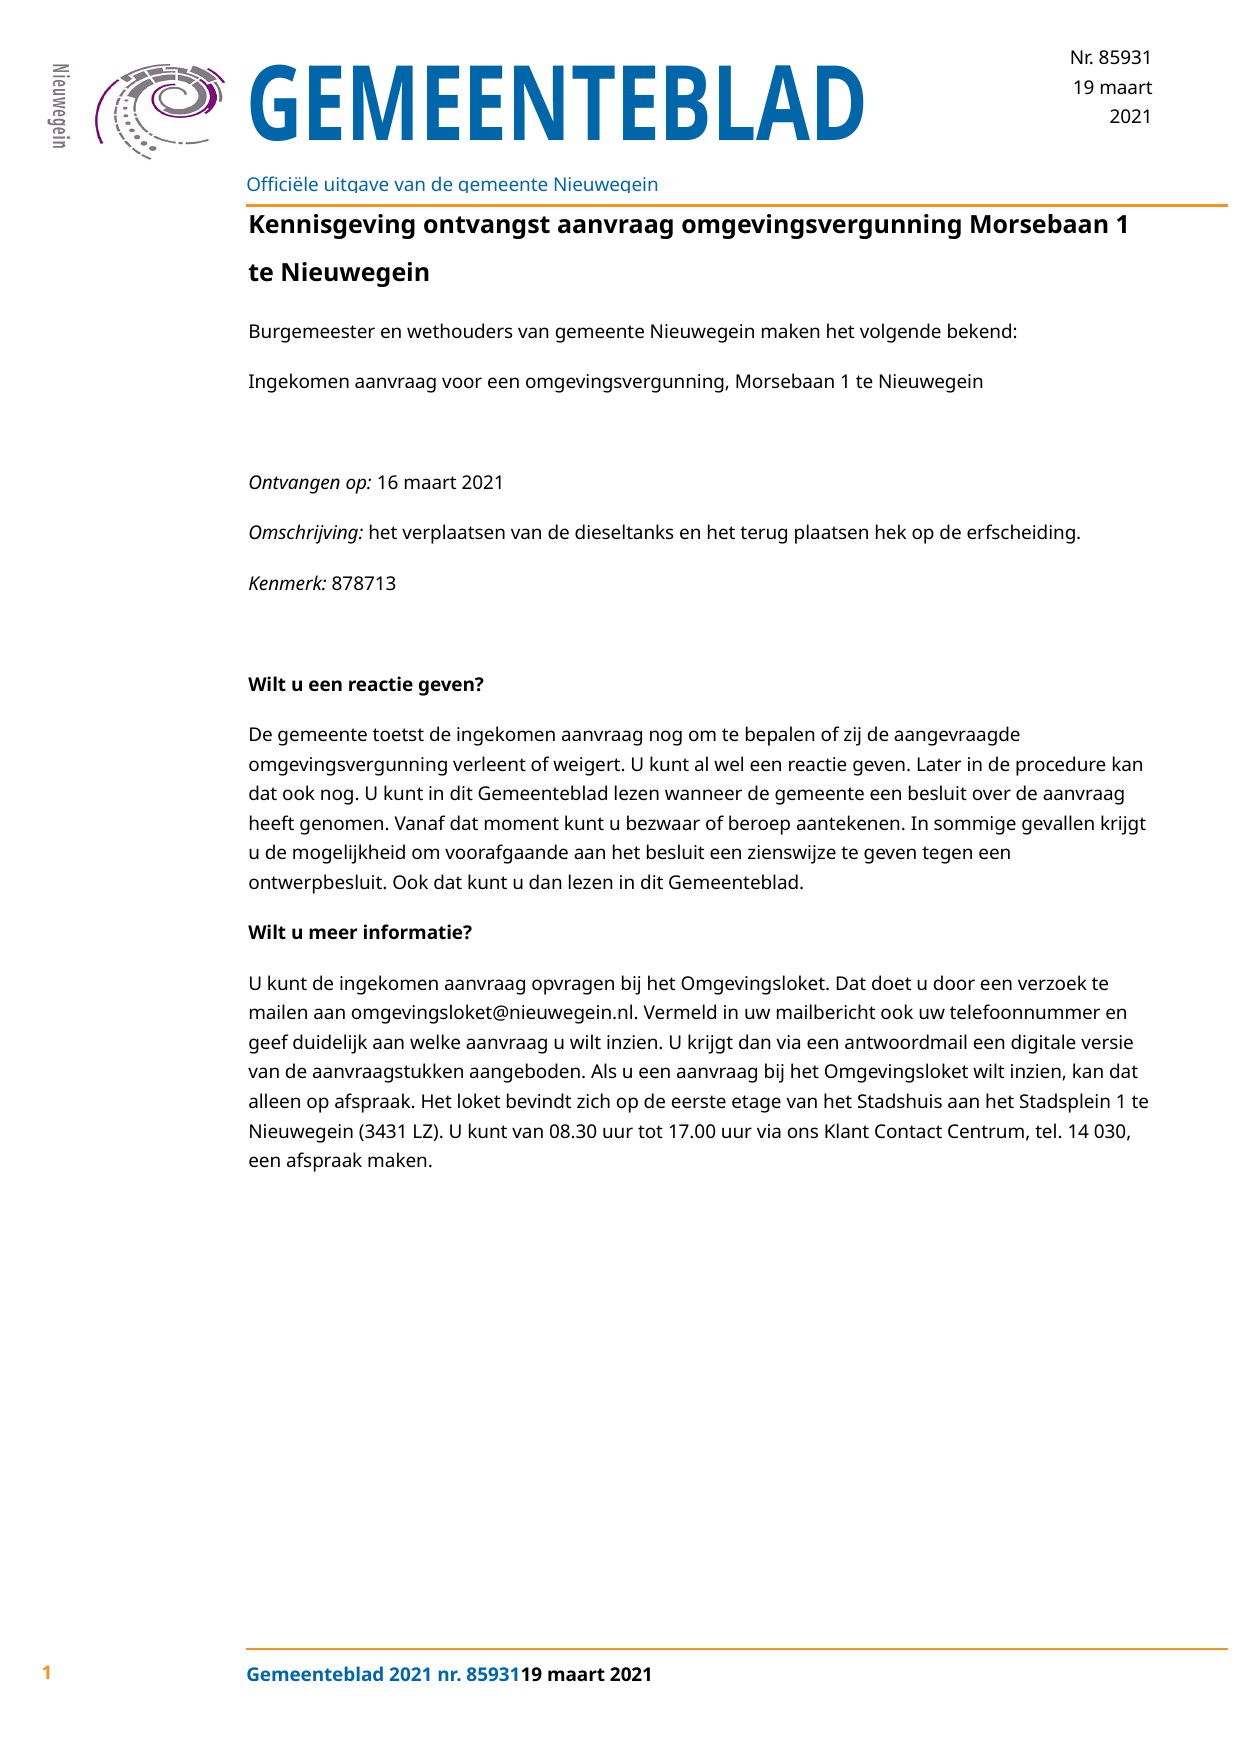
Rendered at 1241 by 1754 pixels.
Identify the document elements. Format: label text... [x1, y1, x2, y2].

text De gemeente toetst de ingekomen aanvraag nog om te bepalen of zij de aangevraagde omgevingsvergunning verleent of weigert. U kunt al wel een reactie geven. Later in de procedure kan dat ook nog. U kunt in dit Gemeenteblad lezen wanneer de gemeente een besluit over de aanvraag heeft genomen. Vanaf dat moment kunt u bezwaar of beroep aantekenen. In sommige gevallen krijgt u de mogelijkheid om voorafgaande aan het besluit een zienswijze te geven tegen een ontwerpbesluit. Ook dat kunt u dan lezen in dit Gemeenteblad. [248, 721, 1152, 895]
text Ontvangen op: 16 maart 2021 [248, 469, 1152, 495]
text Wilt u een reactie geven? [248, 671, 1152, 697]
text Kenmerk: 878713 [248, 570, 1152, 596]
text Kennisgeving ontvangst aanvraag omgevingsvergunning Morsebaan 1 te Nieuwegein [248, 207, 1152, 288]
text Wilt u meer informatie? [248, 919, 1152, 945]
text U kunt de ingekomen aanvraag opvragen bij het Omgevingsloket. Dat doet u door een verzoek te mailen aan omgevingsloket@nieuwegein.nl. Vermeld in uw mailbericht ook uw telefoonnummer en geef duidelijk aan welke aanvraag u wilt inzien. U krijgt dan via een antwoordmail een digitale versie van de aanvraagstukken aangeboden. Als u een aanvraag bij het Omgevingsloket wilt inzien, kan dat alleen op afspraak. Het loket bevindt zich op de eerste etage van het Stadshuis aan het Stadsplein 1 te Nieuwegein (3431 LZ). U kunt van 08.30 uur tot 17.00 uur via ons Klant Contact Centrum, tel. 14 030, een afspraak maken. [248, 970, 1152, 1173]
text Omschrijving: het verplaatsen van de dieseltanks en het terug plaatsen hek op de erfscheiding. [248, 519, 1152, 545]
picture [41, 47, 231, 172]
text Burgemeester en wethouders van gemeente Nieuwegein maken het volgende bekend: [248, 318, 1152, 344]
text Ingekomen aanvraag voor een omgevingsvergunning, Morsebaan 1 te Nieuwegein [248, 368, 1152, 394]
